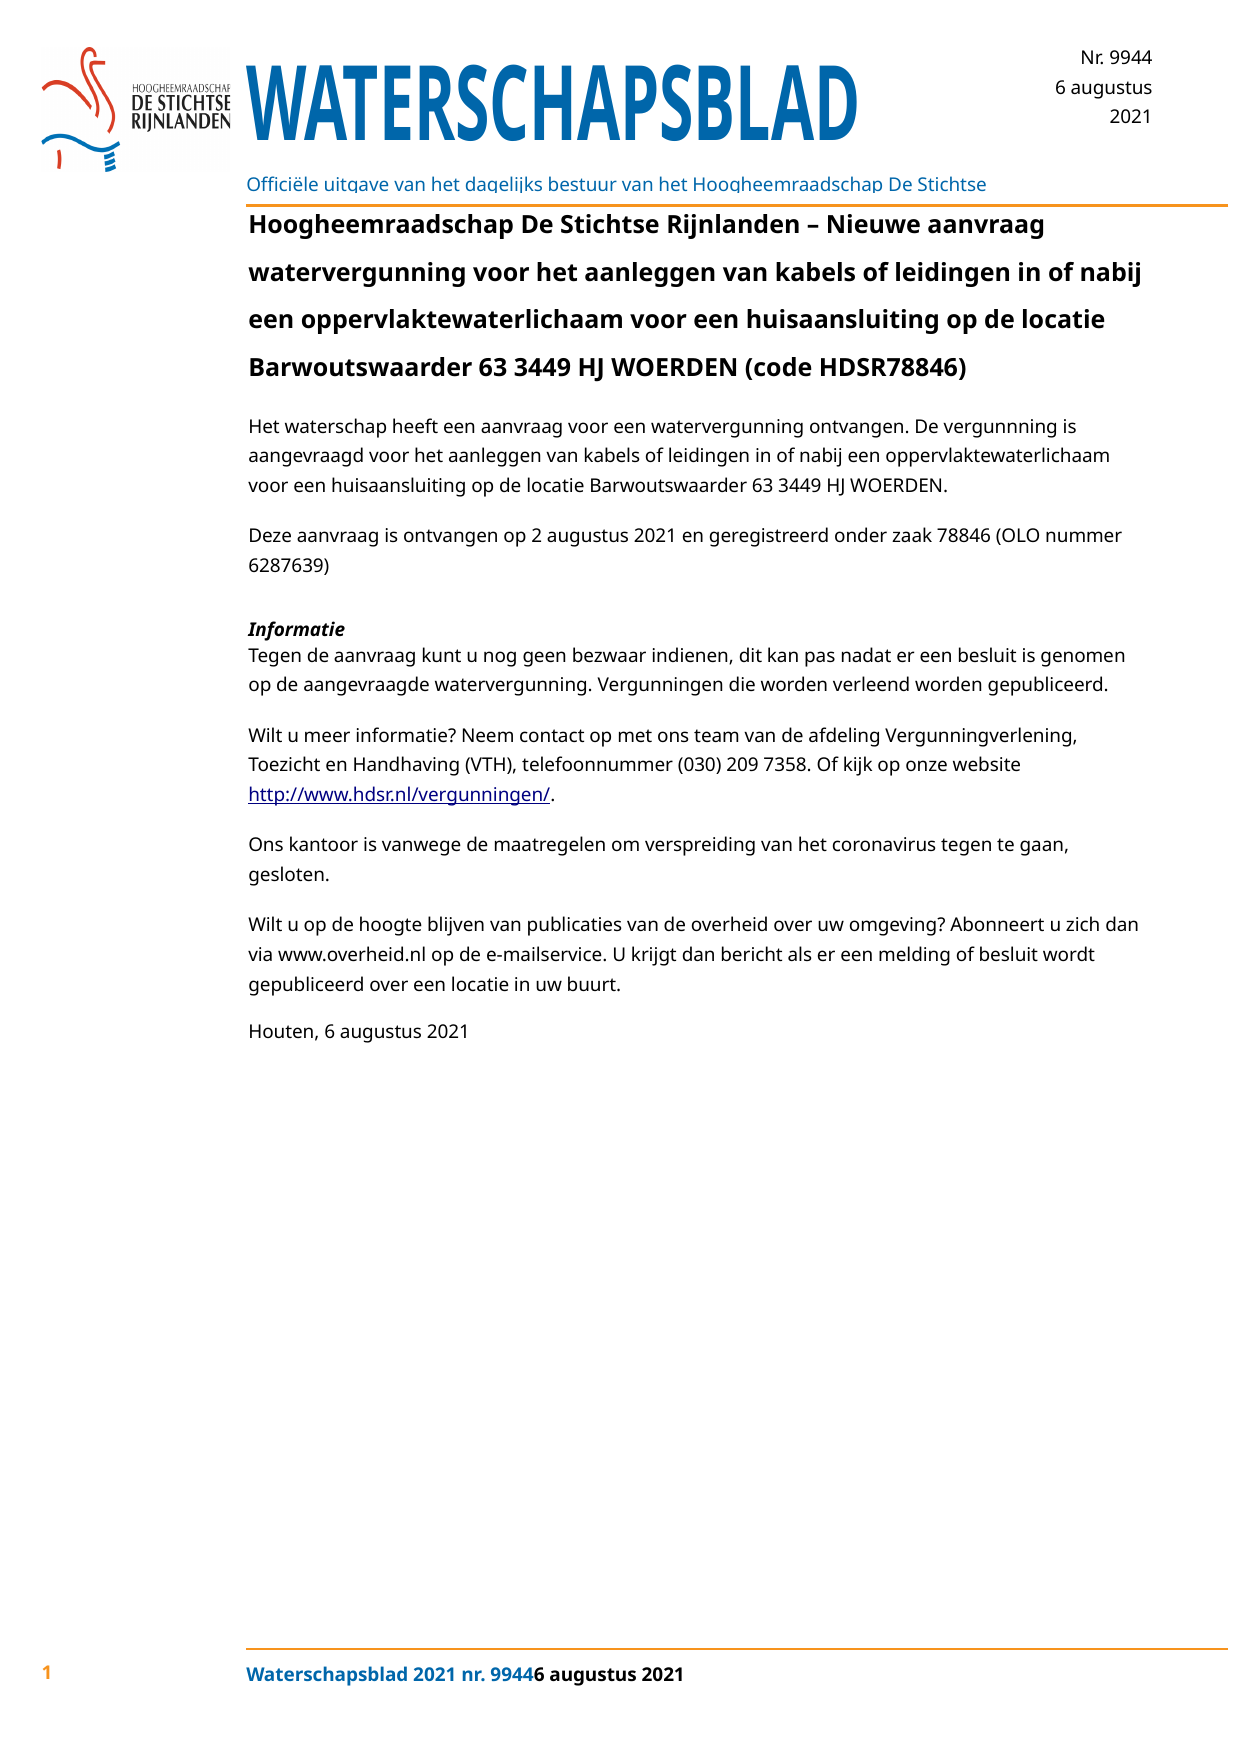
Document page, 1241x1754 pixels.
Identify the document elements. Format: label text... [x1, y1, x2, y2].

text Ons kantoor is vanwege de maatregelen om verspreiding van het coronavirus tegen te gaan, gesloten. [248, 832, 1152, 887]
text Hoogheemraadschap De Stichtse Rijnlanden – Nieuwe aanvraag watervergunning voor het aanleggen van kabels of leidingen in of nabij een oppervlaktewaterlichaam voor een huisaansluiting op de locatie Barwoutswaarder 63 3449 HJ WOERDEN (code HDSR78846) [248, 207, 1152, 384]
text Wilt u op de hoogte blijven van publicaties van de overheid over uw omgeving? Abonneert u zich dan via www.overheid.nl op de e-mailservice. U krijgt dan bericht als er een melding of besluit wordt gepubliceerd over een locatie in uw buurt. [248, 912, 1152, 996]
text Houten, 6 augustus 2021 [248, 1018, 1152, 1044]
text Informatie [248, 616, 1152, 642]
text Wilt u meer informatie? Neem contact op met ons team van de afdeling Vergunningverlening, Toezicht en Handhaving (VTH), telefoonnummer (030) 209 7358. Of kijk op onze website http://www.hdsr.nl/vergunningen/. [248, 722, 1152, 807]
text Deze aanvraag is ontvangen op 2 augustus 2021 en geregistreerd onder zaak 78846 (OLO nummer 6287639) [248, 523, 1152, 578]
picture [41, 47, 231, 172]
text Tegen de aanvraag kunt u nog geen bezwaar indienen, dit kan pas nadat er een besluit is genomen op de aangevraagde watervergunning. Vergunningen die worden verleend worden gepubliceerd. [248, 642, 1152, 697]
text Het waterschap heeft een aanvraag voor een watervergunning ontvangen. De vergunnning is aangevraagd voor het aanleggen van kabels of leidingen in of nabij een oppervlaktewaterlichaam voor een huisaansluiting op de locatie Barwoutswaarder 63 3449 HJ WOERDEN. [248, 413, 1152, 498]
